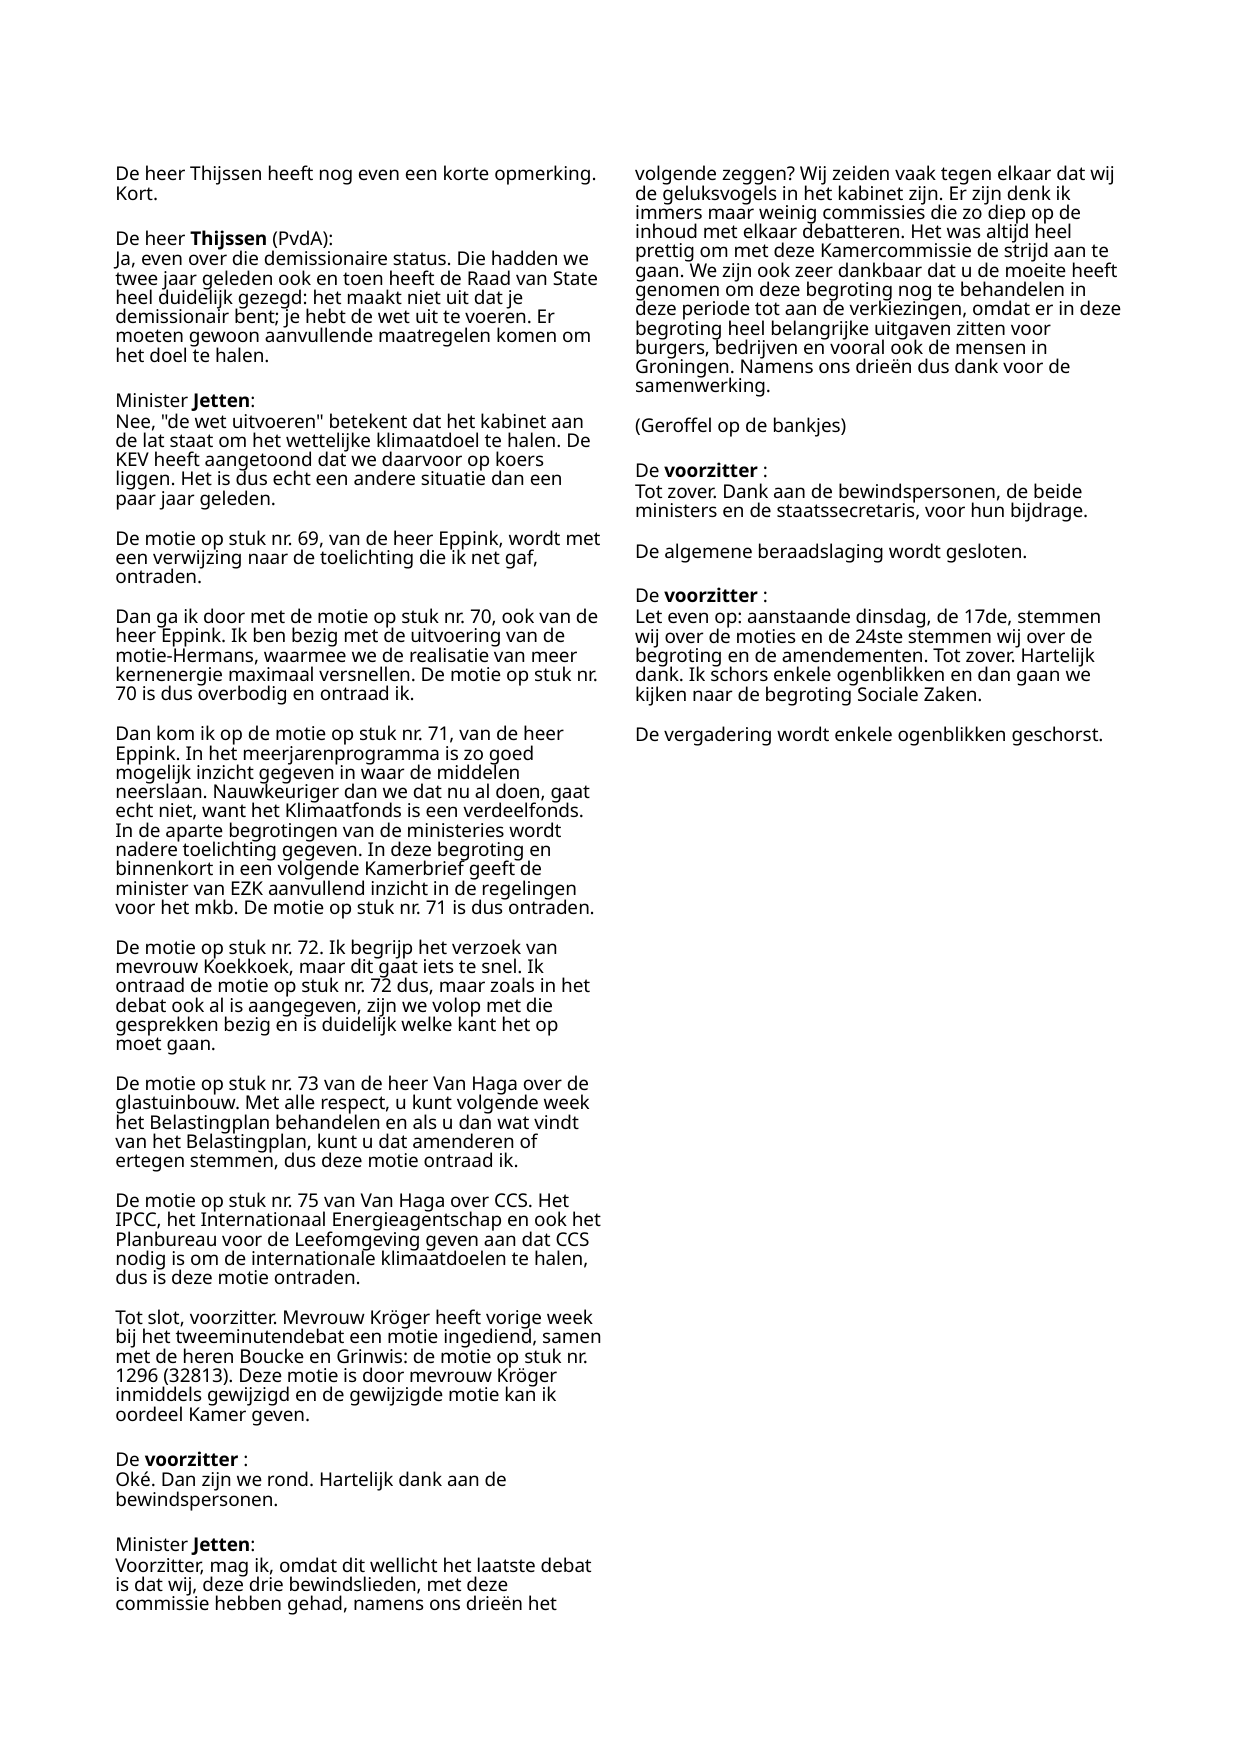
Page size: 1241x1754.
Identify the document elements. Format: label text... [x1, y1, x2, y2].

text volgende zeggen? Wij zeiden vaak tegen elkaar dat wij de geluksvogels in het kabinet zijn. Er zijn denk ik immers maar weinig commissies die zo diep op de inhoud met elkaar debatteren. Het was altijd heel prettig om met deze Kamercommissie de strijd aan te gaan. We zijn ook zeer dankbaar dat u de moeite heeft genomen om deze begroting nog te behandelen in deze periode tot aan de verkiezingen, omdat er in deze begroting heel belangrijke uitgaven zitten voor burgers, bedrijven en vooral ook de mensen in Groningen. Namens ons drieën dus dank voor de samenwerking. [635, 165, 1125, 397]
text Dan ga ik door met de motie op stuk nr. 70, ook van de heer Eppink. Ik ben bezig met de uitvoering van de motie-Hermans, waarmee we de realisatie van meer kernenergie maximaal versnellen. De motie op stuk nr. 70 is dus overbodig en ontraad ik. [115, 608, 605, 704]
text Minister Jetten: [115, 1531, 605, 1557]
text De motie op stuk nr. 73 van de heer Van Haga over de glastuinbouw. Met alle respect, u kunt volgende week het Belastingplan behandelen en als u dan wat vindt van het Belastingplan, kunt u dat amenderen of ertegen stemmen, dus deze motie ontraad ik. [115, 1075, 605, 1171]
text Minister Jetten: [115, 387, 605, 413]
text Voorzitter, mag ik, omdat dit wellicht het laatste debat is dat wij, deze drie bewindslieden, met deze commissie hebben gehad, namens ons drieën het [115, 1557, 605, 1614]
text (Geroffel op de bankjes) [635, 417, 1125, 437]
text De motie op stuk nr. 69, van de heer Eppink, wordt met een verwijzing naar de toelichting die ik net gaf, ontraden. [115, 530, 605, 587]
text De voorzitter : [635, 457, 1125, 483]
text De heer Thijssen heeft nog even een korte opmerking. Kort. [115, 165, 605, 204]
text Oké. Dan zijn we rond. Hartelijk dank aan de bewindspersonen. [115, 1471, 605, 1510]
text Nee, "de wet uitvoeren" betekent dat het kabinet aan de lat staat om het wettelijke klimaatdoel te halen. De KEV heeft aangetoond dat we daarvoor op koers liggen. Het is dus echt een andere situatie dan een paar jaar geleden. [115, 413, 605, 509]
text De motie op stuk nr. 72. Ik begrijp het verzoek van mevrouw Koekkoek, maar dit gaat iets te snel. Ik ontraad de motie op stuk nr. 72 dus, maar zoals in het debat ook al is aangegeven, zijn we volop met die gesprekken bezig en is duidelijk welke kant het op moet gaan. [115, 939, 605, 1054]
text De voorzitter : [115, 1446, 605, 1471]
text De motie op stuk nr. 75 van Van Haga over CCS. Het IPCC, het Internationaal Energieagentschap en ook het Planbureau voor de Leefomgeving geven aan dat CCS nodig is om de internationale klimaatdoelen te halen, dus is deze motie ontraden. [115, 1192, 605, 1288]
text Dan kom ik op de motie op stuk nr. 71, van de heer Eppink. In het meerjarenprogramma is zo goed mogelijk inzicht gegeven in waar de middelen neerslaan. Nauwkeuriger dan we dat nu al doen, gaat echt niet, want het Klimaatfonds is een verdeelfonds. In de aparte begrotingen van de ministeries wordt nadere toelichting gegeven. In deze begroting en binnenkort in een volgende Kamerbrief geeft de minister van EZK aanvullend inzicht in de regelingen voor het mkb. De motie op stuk nr. 71 is dus ontraden. [115, 725, 605, 918]
text Ja, even over die demissionaire status. Die hadden we twee jaar geleden ook en toen heeft de Raad van State heel duidelijk gezegd: het maakt niet uit dat je demissionair bent; je hebt de wet uit te voeren. Er moeten gewoon aanvullende maatregelen komen om het doel te halen. [115, 250, 605, 366]
text De voorzitter : [635, 583, 1125, 608]
text De vergadering wordt enkele ogenblikken geschorst. [635, 726, 1125, 745]
text De heer Thijssen (PvdA): [115, 225, 605, 250]
text Let even op: aanstaande dinsdag, de 17de, stemmen wij over de moties en de 24ste stemmen wij over de begroting en de amendementen. Tot zover. Hartelijk dank. Ik schors enkele ogenblikken en dan gaan we kijken naar de begroting Sociale Zaken. [635, 608, 1125, 705]
text De algemene beraadslaging wordt gesloten. [635, 543, 1125, 562]
text Tot zover. Dank aan de bewindspersonen, de beide ministers en de staatssecretaris, voor hun bijdrage. [635, 483, 1125, 522]
text Tot slot, voorzitter. Mevrouw Kröger heeft vorige week bij het tweeminutendebat een motie ingediend, samen met de heren Boucke en Grinwis: de motie op stuk nr. 1296 (32813). Deze motie is door mevrouw Kröger inmiddels gewijzigd en de gewijzigde motie kan ik oordeel Kamer geven. [115, 1309, 605, 1425]
